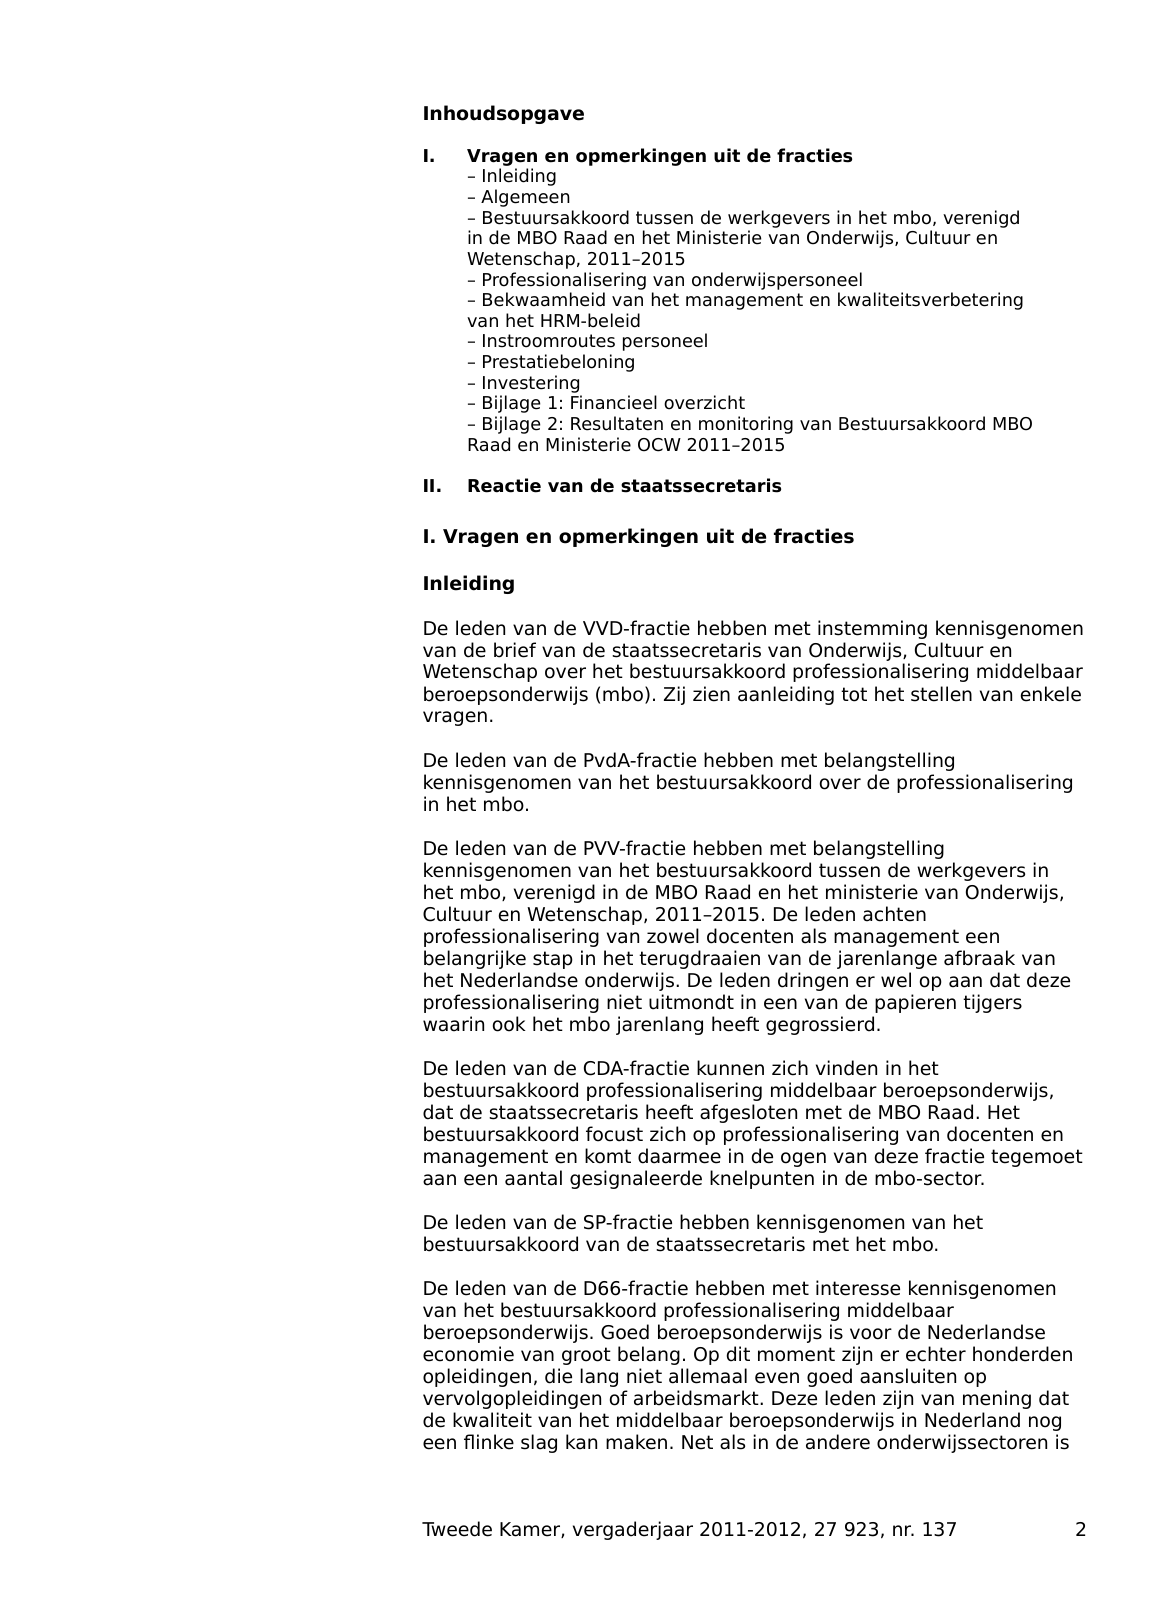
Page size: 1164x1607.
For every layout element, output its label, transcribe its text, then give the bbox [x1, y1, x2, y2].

table_cell [1048, 146, 1087, 166]
table_cell [1048, 476, 1087, 496]
table_cell [1048, 414, 1087, 455]
table_cell – Algemeen [461, 187, 1048, 208]
table_cell [1048, 187, 1087, 208]
subtitle I. Vragen en opmerkingen uit de fracties [422, 526, 1087, 548]
table_cell [422, 414, 461, 455]
table_cell II. [422, 476, 461, 496]
table_cell [422, 125, 461, 146]
table_cell [422, 352, 461, 373]
table_cell [1048, 290, 1087, 331]
table_cell – Bijlage 1: Financieel overzicht [461, 393, 1048, 414]
table_cell [461, 125, 1048, 146]
table_cell [422, 208, 461, 269]
table_cell I. [422, 146, 461, 166]
table_cell – Professionalisering van onderwijspersoneel [461, 270, 1048, 290]
table_cell Vragen en opmerkingen uit de fracties [461, 146, 1048, 166]
table_cell [1048, 208, 1087, 269]
table_cell [422, 270, 461, 290]
table_cell [422, 455, 461, 476]
text De leden van de PvdA-fractie hebben met belangstelling kennisgenomen van het bestuursakkoord over de professionalisering in het mbo. [422, 749, 1087, 816]
table_cell [422, 290, 461, 331]
table_header [1048, 81, 1087, 125]
table_cell [1048, 166, 1087, 187]
table_cell [1048, 331, 1087, 352]
table_cell Reactie van de staatssecretaris [461, 476, 1048, 496]
table_cell – Bekwaamheid van het management en kwaliteitsverbetering van het HRM-beleid [461, 290, 1048, 331]
table_cell [422, 373, 461, 393]
text De leden van de D66-fractie hebben met interesse kennisgenomen van het bestuursakkoord professionalisering middelbaar beroepsonderwijs. Goed beroepsonderwijs is voor de Nederlandse economie van groot belang. Op dit moment zijn er echter honderden opleidingen, die lang niet allemaal even goed aansluiten op vervolgopleidingen of arbeidsmarkt. Deze leden zijn van mening dat de kwaliteit van het middelbaar beroepsonderwijs in Nederland nog een flinke slag kan maken. Net als in de andere onderwijssectoren is [422, 1278, 1087, 1454]
table_cell [422, 166, 461, 187]
table_cell [461, 455, 1048, 476]
table_cell – Investering [461, 373, 1048, 393]
table_cell – Instroomroutes personeel [461, 331, 1048, 352]
table_cell [422, 331, 461, 352]
text De leden van de SP-fractie hebben kennisgenomen van het bestuursakkoord van de staatssecretaris met het mbo. [422, 1212, 1087, 1256]
table_cell [1048, 393, 1087, 414]
table_cell [1048, 373, 1087, 393]
table_cell [1048, 270, 1087, 290]
table_cell – Inleiding [461, 166, 1048, 187]
table_cell [1048, 125, 1087, 146]
table_cell [1048, 352, 1087, 373]
table_cell [1048, 455, 1087, 476]
text De leden van de PVV-fractie hebben met belangstelling kennisgenomen van het bestuursakkoord tussen de werkgevers in het mbo, verenigd in de MBO Raad en het ministerie van Onderwijs, Cultuur en Wetenschap, 2011–2015. De leden achten professionalisering van zowel docenten als management een belangrijke stap in het terugdraaien van de jarenlange afbraak van het Nederlandse onderwijs. De leden dringen er wel op aan dat deze professionalisering niet uitmondt in een van de papieren tijgers waarin ook het mbo jarenlang heeft gegrossierd. [422, 838, 1087, 1036]
table_cell – Prestatiebeloning [461, 352, 1048, 373]
text De leden van de CDA-fractie kunnen zich vinden in het bestuursakkoord professionalisering middelbaar beroepsonderwijs, dat de staatssecretaris heeft afgesloten met de MBO Raad. Het bestuursakkoord focust zich op professionalisering van docenten en management en komt daarmee in de ogen van deze fractie tegemoet aan een aantal gesignaleerde knelpunten in de mbo-sector. [422, 1058, 1087, 1189]
table_cell – Bestuursakkoord tussen de werkgevers in het mbo, verenigd in de MBO Raad en het Ministerie van Onderwijs, Cultuur en Wetenschap, 2011–2015 [461, 208, 1048, 269]
text De leden van de VVD-fractie hebben met instemming kennisgenomen van de brief van de staatssecretaris van Onderwijs, Cultuur en Wetenschap over het bestuursakkoord professionalisering middelbaar beroepsonderwijs (mbo). Zij zien aanleiding tot het stellen van enkele vragen. [422, 617, 1087, 727]
table_cell [422, 393, 461, 414]
subtitle Inleiding [422, 573, 1087, 595]
table_cell – Bijlage 2: Resultaten en monitoring van Bestuursakkoord MBO Raad en Ministerie OCW 2011–2015 [461, 414, 1048, 455]
table_cell [422, 187, 461, 208]
table_header Inhoudsopgave [422, 81, 1048, 125]
